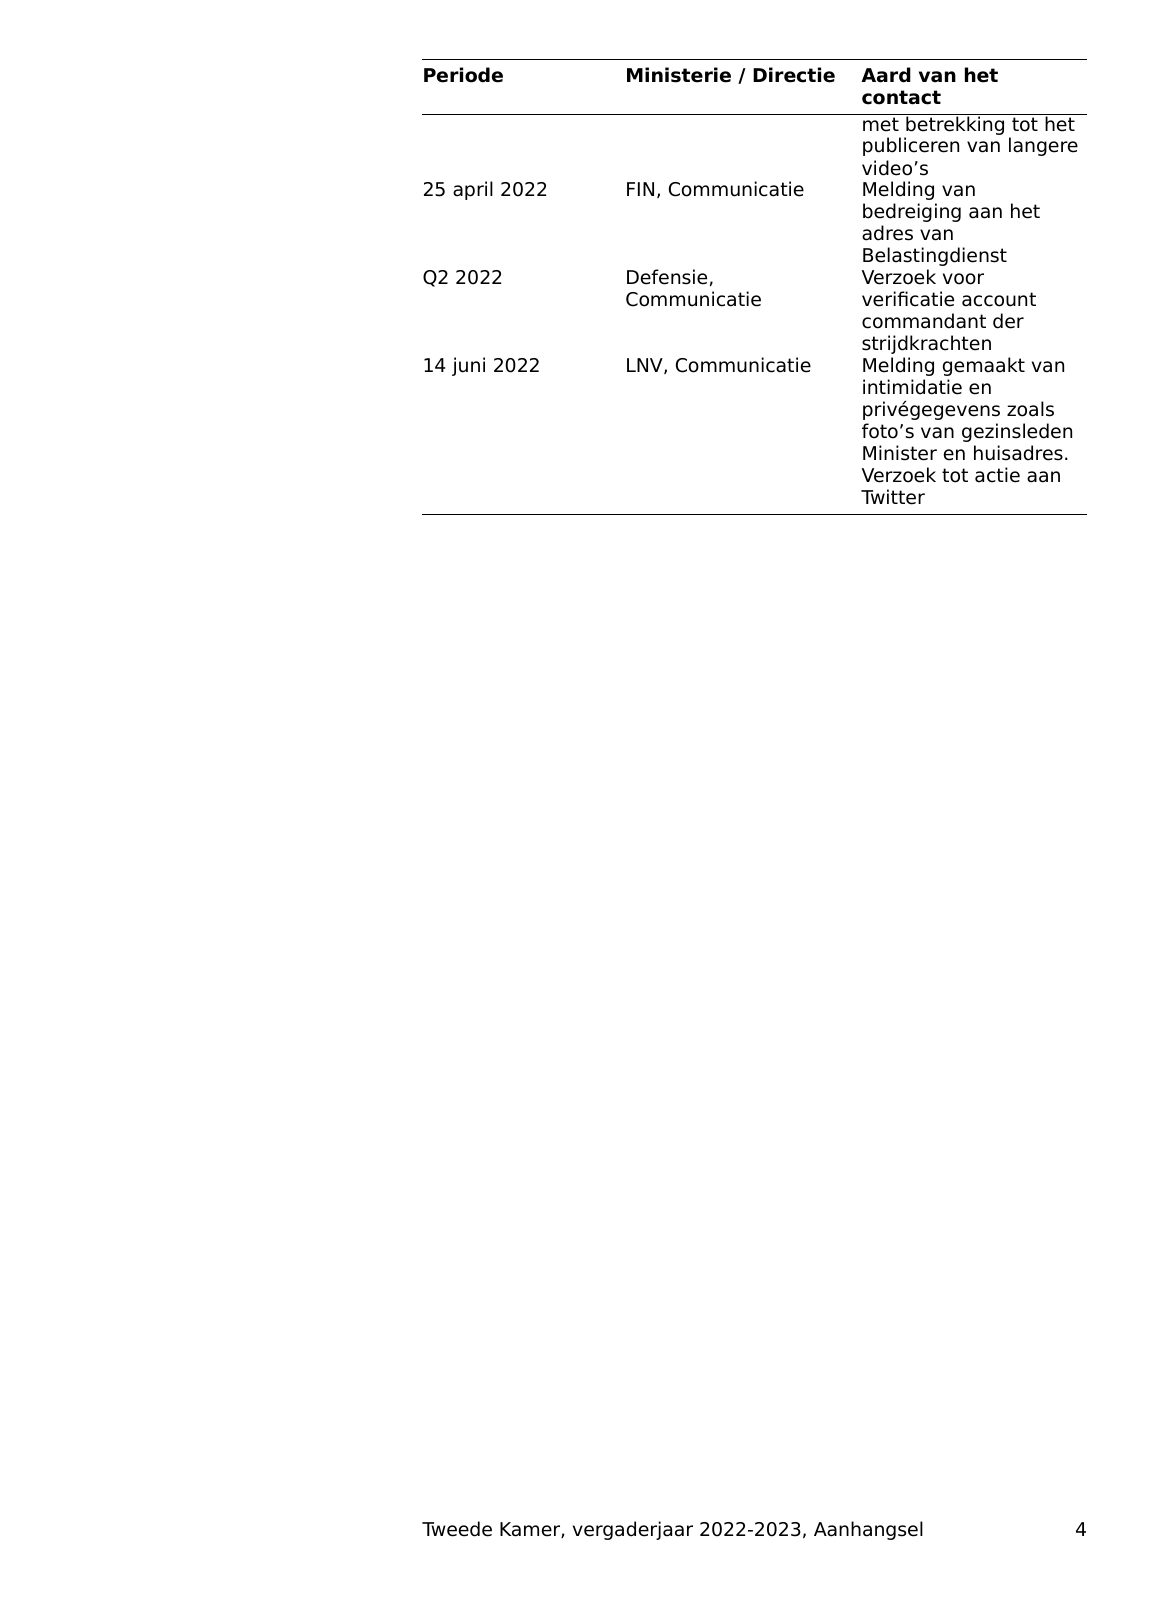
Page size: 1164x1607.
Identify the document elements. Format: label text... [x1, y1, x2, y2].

table_cell Defensie, Communicatie [619, 267, 855, 355]
table_cell LNV, Communicatie [619, 355, 855, 514]
table_header Aard van het contact [855, 60, 1087, 113]
table_cell Q2 2022 [422, 267, 619, 355]
table_cell Verzoek voor verificatie account commandant der strijdkrachten [855, 267, 1087, 355]
table_cell 14 juni 2022 [422, 355, 619, 514]
table_cell FIN, Communicatie [619, 179, 855, 267]
table_cell Melding gemaakt van intimidatie en privégegevens zoals foto’s van gezinsleden Minister en huisadres. Verzoek tot actie aan Twitter [855, 355, 1087, 514]
table_header Ministerie / Directie [619, 60, 855, 113]
table_cell Melding van bedreiging aan het adres van Belastingdienst [855, 179, 1087, 267]
table_cell met betrekking tot het publiceren van langere video’s [855, 115, 1087, 179]
table_header Periode [422, 60, 619, 113]
table_cell 25 april 2022 [422, 179, 619, 267]
table_cell [619, 115, 855, 179]
table_cell [422, 115, 619, 179]
